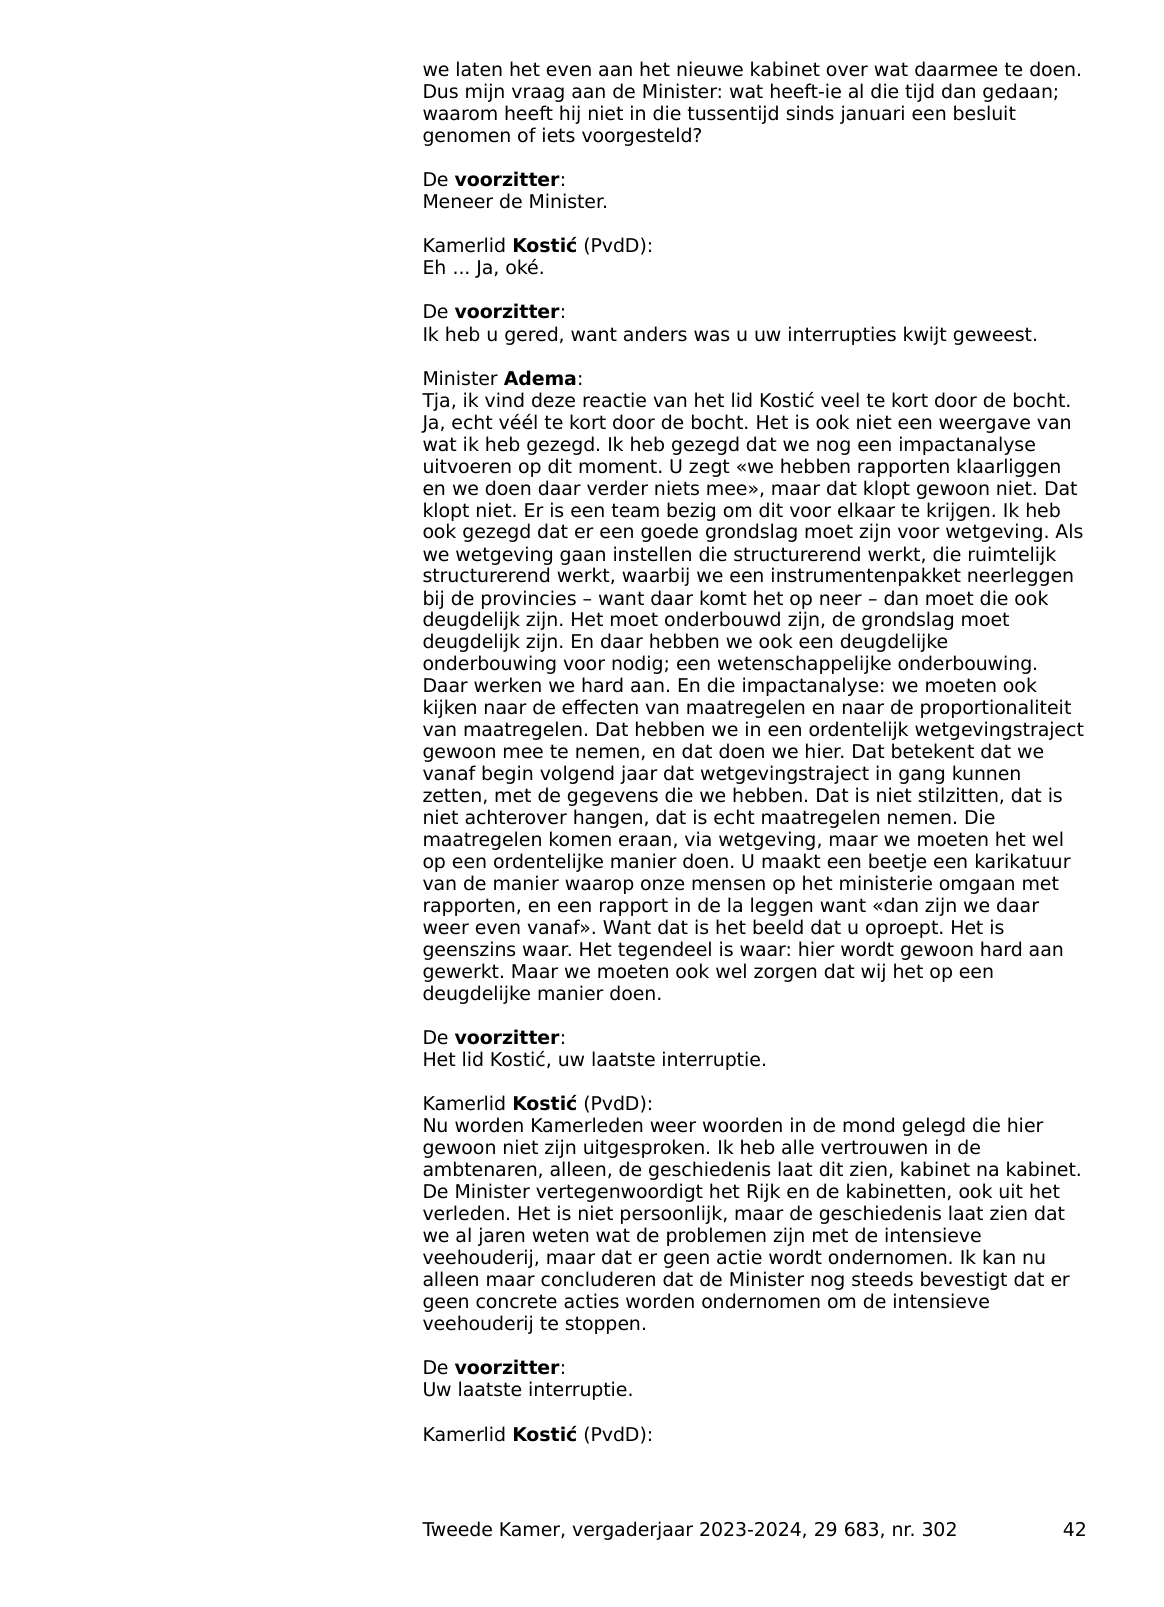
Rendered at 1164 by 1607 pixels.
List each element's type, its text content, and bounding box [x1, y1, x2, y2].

text De voorzitter: [422, 1357, 1087, 1379]
text Tja, ik vind deze reactie van het lid Kostić veel te kort door de bocht. Ja, echt véél te kort door de bocht. Het is ook niet een weergave van wat ik heb gezegd. Ik heb gezegd dat we nog een impactanalyse uitvoeren op dit moment. U zegt «we hebben rapporten klaarliggen en we doen daar verder niets mee», maar dat klopt gewoon niet. Dat klopt niet. Er is een team bezig om dit voor elkaar te krijgen. Ik heb ook gezegd dat er een goede grondslag moet zijn voor wetgeving. Als we wetgeving gaan instellen die structurerend werkt, die ruimtelijk structurerend werkt, waarbij we een instrumentenpakket neerleggen bij de provincies – want daar komt het op neer – dan moet die ook deugdelijk zijn. Het moet onderbouwd zijn, de grondslag moet deugdelijk zijn. En daar hebben we ook een deugdelijke onderbouwing voor nodig; een wetenschappelijke onderbouwing. Daar werken we hard aan. En die impactanalyse: we moeten ook kijken naar de effecten van maatregelen en naar de proportionaliteit van maatregelen. Dat hebben we in een ordentelijk wetgevingstraject gewoon mee te nemen, en dat doen we hier. Dat betekent dat we vanaf begin volgend jaar dat wetgevingstraject in gang kunnen zetten, met de gegevens die we hebben. Dat is niet stilzitten, dat is niet achterover hangen, dat is echt maatregelen nemen. Die maatregelen komen eraan, via wetgeving, maar we moeten het wel op een ordentelijke manier doen. U maakt een beetje een karikatuur van de manier waarop onze mensen op het ministerie omgaan met rapporten, en een rapport in de la leggen want «dan zijn we daar weer even vanaf». Want dat is het beeld dat u oproept. Het is geenszins waar. Het tegendeel is waar: hier wordt gewoon hard aan gewerkt. Maar we moeten ook wel zorgen dat wij het op een deugdelijke manier doen. [422, 389, 1087, 1005]
text Kamerlid Kostić (PvdD): [422, 1423, 1087, 1445]
text De voorzitter: [422, 1027, 1087, 1049]
text Minister Adema: [422, 368, 1087, 389]
text Meneer de Minister. [422, 191, 1087, 213]
text De voorzitter: [422, 169, 1087, 191]
text Kamerlid Kostić (PvdD): [422, 235, 1087, 257]
text we laten het even aan het nieuwe kabinet over wat daarmee te doen. Dus mijn vraag aan de Minister: wat heeft-ie al die tijd dan gedaan; waarom heeft hij niet in die tussentijd sinds januari een besluit genomen of iets voorgesteld? [422, 59, 1087, 147]
text De voorzitter: [422, 301, 1087, 323]
text Ik heb u gered, want anders was u uw interrupties kwijt geweest. [422, 323, 1087, 345]
text Kamerlid Kostić (PvdD): [422, 1093, 1087, 1115]
text Nu worden Kamerleden weer woorden in de mond gelegd die hier gewoon niet zijn uitgesproken. Ik heb alle vertrouwen in de ambtenaren, alleen, de geschiedenis laat dit zien, kabinet na kabinet. De Minister vertegenwoordigt het Rijk en de kabinetten, ook uit het verleden. Het is niet persoonlijk, maar de geschiedenis laat zien dat we al jaren weten wat de problemen zijn met de intensieve veehouderij, maar dat er geen actie wordt ondernomen. Ik kan nu alleen maar concluderen dat de Minister nog steeds bevestigt dat er geen concrete acties worden ondernomen om de intensieve veehouderij te stoppen. [422, 1115, 1087, 1335]
text Het lid Kostić, uw laatste interruptie. [422, 1049, 1087, 1071]
text Uw laatste interruptie. [422, 1379, 1087, 1401]
text Eh ... Ja, oké. [422, 257, 1087, 279]
